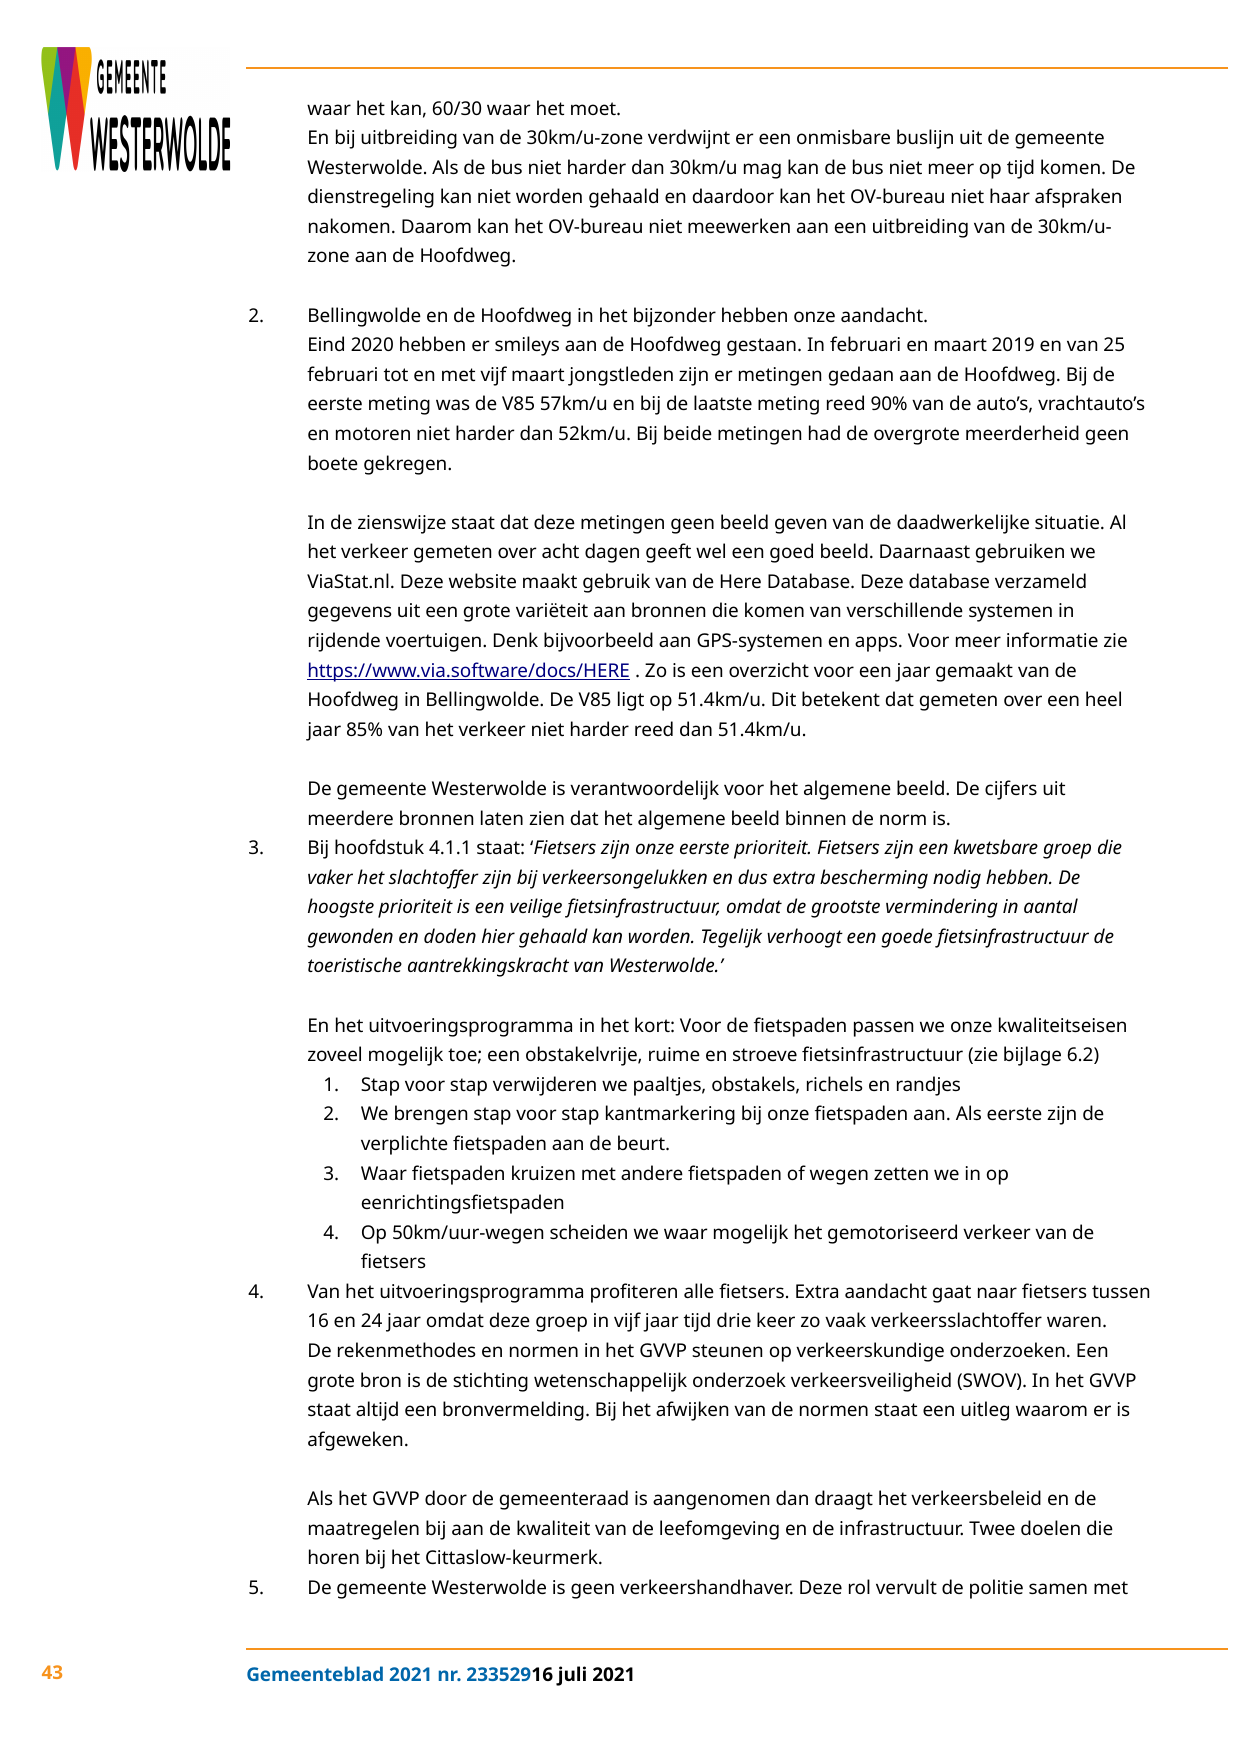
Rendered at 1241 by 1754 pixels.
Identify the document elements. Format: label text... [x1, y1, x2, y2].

list En bij uitbreiding van de 30km/u-zone verdwijnt er een onmisbare buslijn uit de gemeente Westerwolde. Als de bus niet harder dan 30km/u mag kan de bus niet meer op tijd komen. De dienstregeling kan niet worden gehaald en daardoor kan het OV-bureau niet haar afspraken nakomen. Daarom kan het OV-bureau niet meewerken aan een uitbreiding van de 30km/u-zone aan de Hoofdweg. [248, 124, 1152, 268]
picture [41, 47, 231, 172]
list Waar fietspaden kruizen met andere fietspaden of wegen zetten we in op eenrichtingsfietspaden [323, 1160, 1152, 1215]
list De rekenmethodes en normen in het GVVP steunen op verkeerskundige onderzoeken. Een grote bron is de stichting wetenschappelijk onderzoek verkeersveiligheid (SWOV). In het GVVP staat altijd een bronvermelding. Bij het afwijken van de normen staat een uitleg waarom er is afgeweken. [248, 1337, 1152, 1452]
list En het uitvoeringsprogramma in het kort: Voor de fietspaden passen we onze kwaliteitseisen zoveel mogelijk toe; een obstakelvrije, ruime en stroeve fietsinfrastructuur (zie bijlage 6.2) [248, 1012, 1152, 1067]
list De gemeente Westerwolde is geen verkeershandhaver. Deze rol vervult de politie samen met [248, 1574, 1152, 1600]
list De gemeente Westerwolde is verantwoordelijk voor het algemene beeld. De cijfers uit meerdere bronnen laten zien dat het algemene beeld binnen de norm is. [248, 775, 1152, 831]
list Als het GVVP door de gemeenteraad is aangenomen dan draagt het verkeersbeleid en de maatregelen bij aan de kwaliteit van de leefomgeving en de infrastructuur. Twee doelen die horen bij het Cittaslow-keurmerk. [248, 1485, 1152, 1570]
list Van het uitvoeringsprogramma profiteren alle fietsers. Extra aandacht gaat naar fietsers tussen 16 en 24 jaar omdat deze groep in vijf jaar tijd drie keer zo vaak verkeersslachtoffer waren. [248, 1278, 1152, 1333]
list We brengen stap voor stap kantmarkering bij onze fietspaden aan. Als eerste zijn de verplichte fietspaden aan de beurt. [323, 1101, 1152, 1156]
list Stap voor stap verwijderen we paaltjes, obstakels, richels en randjes [323, 1071, 1152, 1097]
list waar het kan, 60/30 waar het moet. [248, 95, 1152, 121]
list Bij hoofdstuk 4.1.1 staat: ‘Fietsers zijn onze eerste prioriteit. Fietsers zijn een kwetsbare groep die vaker het slachtoffer zijn bij verkeersongelukken en dus extra bescherming nodig hebben. De hoogste prioriteit is een veilige fietsinfrastructuur, omdat de grootste vermindering in aantal gewonden en doden hier gehaald kan worden. Tegelijk verhoogt een goede fietsinfrastructuur de toeristische aantrekkingskracht van Westerwolde.’ [248, 834, 1152, 978]
list Bellingwolde en de Hoofdweg in het bijzonder hebben onze aandacht. [248, 302, 1152, 328]
list Eind 2020 hebben er smileys aan de Hoofdweg gestaan. In februari en maart 2019 en van 25 februari tot en met vijf maart jongstleden zijn er metingen gedaan aan de Hoofdweg. Bij de eerste meting was de V85 57km/u en bij de laatste meting reed 90% van de auto’s, vrachtauto’s en motoren niet harder dan 52km/u. Bij beide metingen had de overgrote meerderheid geen boete gekregen. [248, 331, 1152, 476]
list In de zienswijze staat dat deze metingen geen beeld geven van de daadwerkelijke situatie. Al het verkeer gemeten over acht dagen geeft wel een goed beeld. Daarnaast gebruiken we ViaStat.nl. Deze website maakt gebruik van de Here Database. Deze database verzameld gegevens uit een grote variëteit aan bronnen die komen van verschillende systemen in rijdende voertuigen. Denk bijvoorbeeld aan GPS-systemen en apps. Voor meer informatie zie https://www.via.software/docs/HERE . Zo is een overzicht voor een jaar gemaakt van de Hoofdweg in Bellingwolde. De V85 ligt op 51.4km/u. Dit betekent dat gemeten over een heel jaar 85% van het verkeer niet harder reed dan 51.4km/u. [248, 509, 1152, 742]
list Op 50km/uur-wegen scheiden we waar mogelijk het gemotoriseerd verkeer van de fietsers [323, 1219, 1152, 1274]
